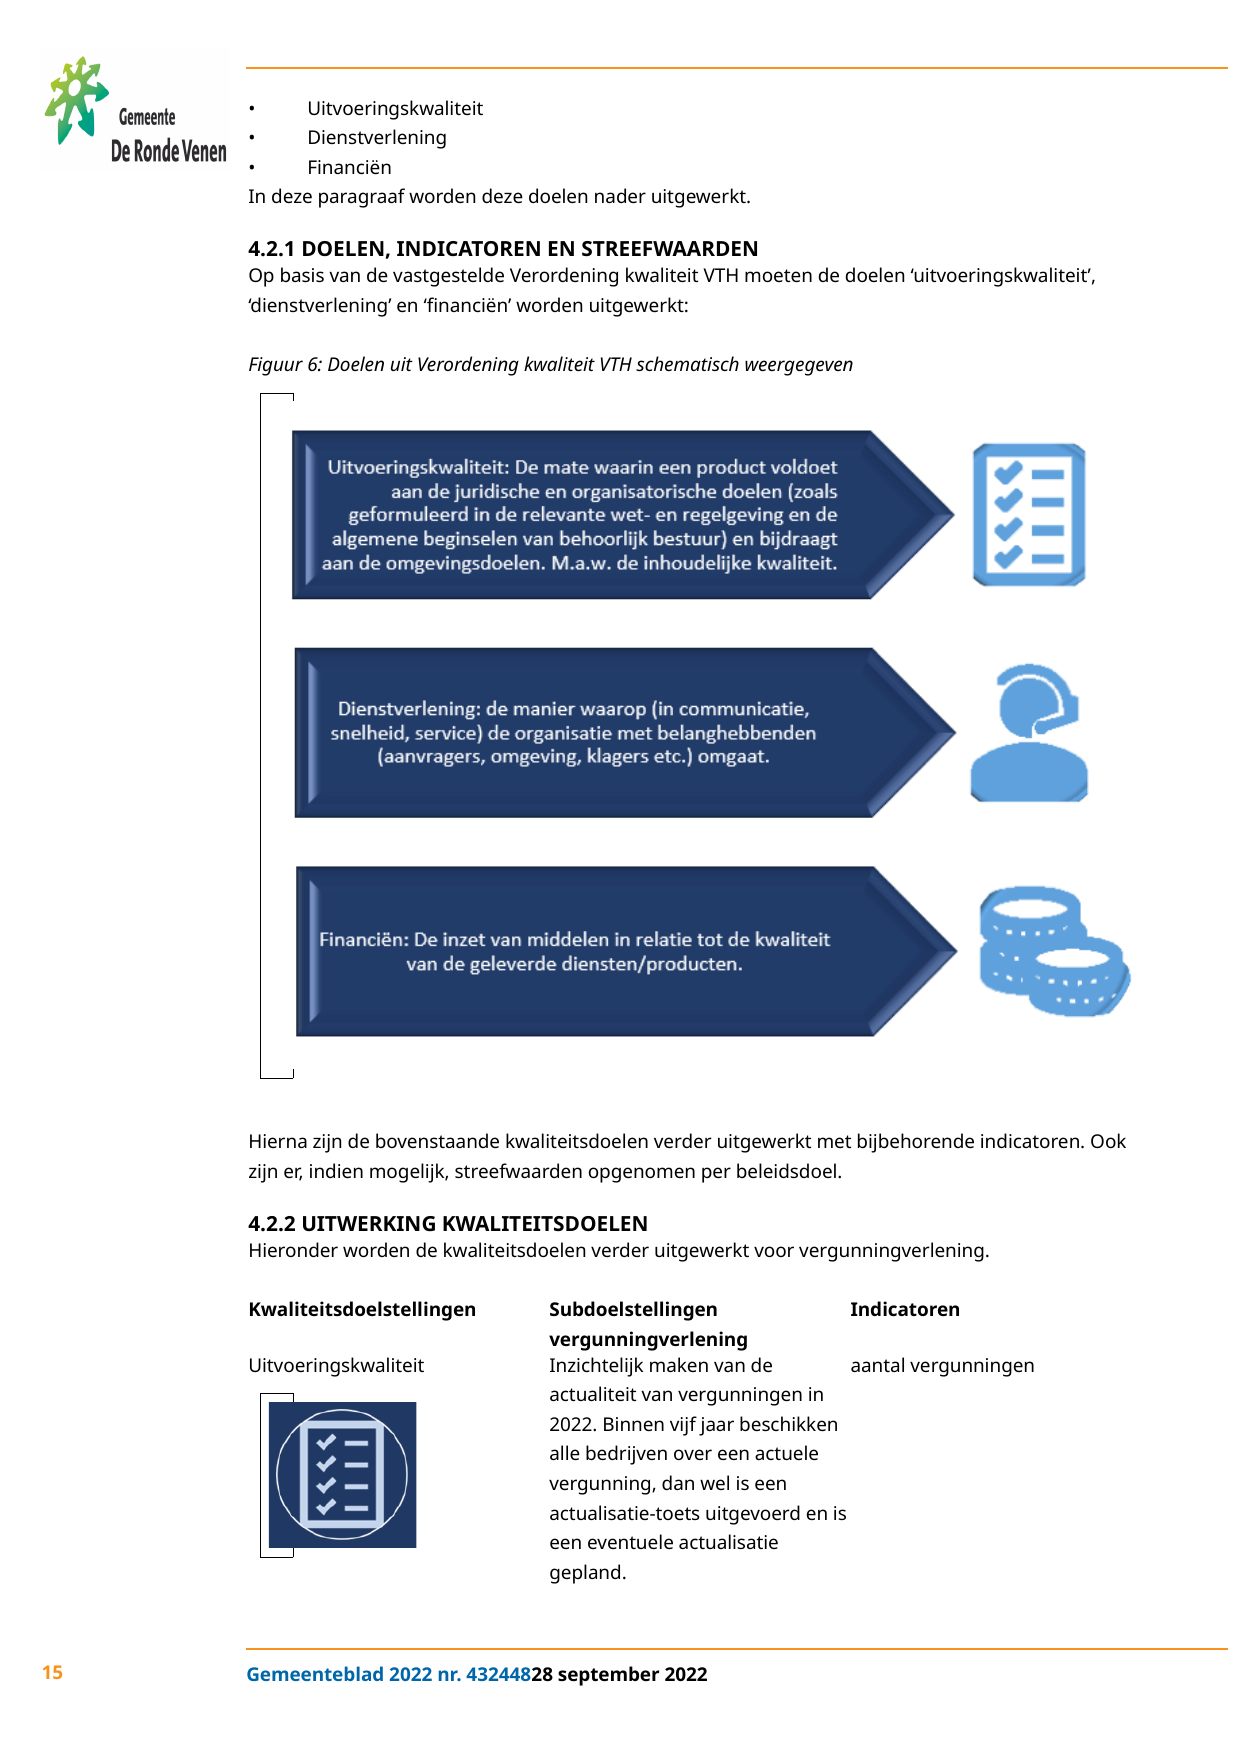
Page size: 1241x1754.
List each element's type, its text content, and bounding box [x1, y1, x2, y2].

text Hierna zijn de bovenstaande kwaliteitsdoelen verder uitgewerkt met bijbehorende indicatoren. Ook zijn er, indien mogelijk, streefwaarden opgenomen per beleidsdoel. [248, 1129, 1152, 1184]
table_header Indicatoren [850, 1296, 1152, 1352]
picture [268, 401, 1155, 1069]
text Op basis van de vastgestelde Verordening kwaliteit VTH moeten de doelen ‘uitvoeringskwaliteit’, ‘dienstverlening’ en ‘financiën’ worden uitgewerkt: [248, 262, 1152, 318]
text In deze paragraaf worden deze doelen nader uitgewerkt. [248, 183, 1152, 209]
text 4.2.2 UITWERKING KWALITEITSDOELEN [248, 1209, 1152, 1237]
text 4.2.1 DOELEN, INDICATOREN EN STREEFWAARDEN [248, 234, 1152, 262]
text Figuur 6: Doelen uit Verordening kwaliteit VTH schematisch weergegeven [248, 351, 1152, 377]
text Hieronder worden de kwaliteitsdoelen verder uitgewerkt voor vergunningverlening. [248, 1237, 1152, 1263]
list Dienstverlening [248, 124, 1152, 150]
table_header Subdoelstellingen vergunningverlening [549, 1296, 850, 1352]
list Financiën [248, 154, 1152, 180]
picture [41, 47, 231, 172]
table_cell Uitvoeringskwaliteit [248, 1352, 549, 1584]
table_cell Inzichtelijk maken van de actualiteit van vergunningen in 2022. Binnen vijf jaar beschikken alle bedrijven over een actuele vergunning, dan wel is een actualisatie-toets uitgevoerd en is een eventuele actualisatie gepland. [549, 1352, 850, 1584]
list Uitvoeringskwaliteit [248, 95, 1152, 121]
table_cell aantal vergunningen [850, 1352, 1152, 1584]
table_header Kwaliteitsdoelstellingen [248, 1296, 549, 1352]
picture [268, 1402, 417, 1548]
